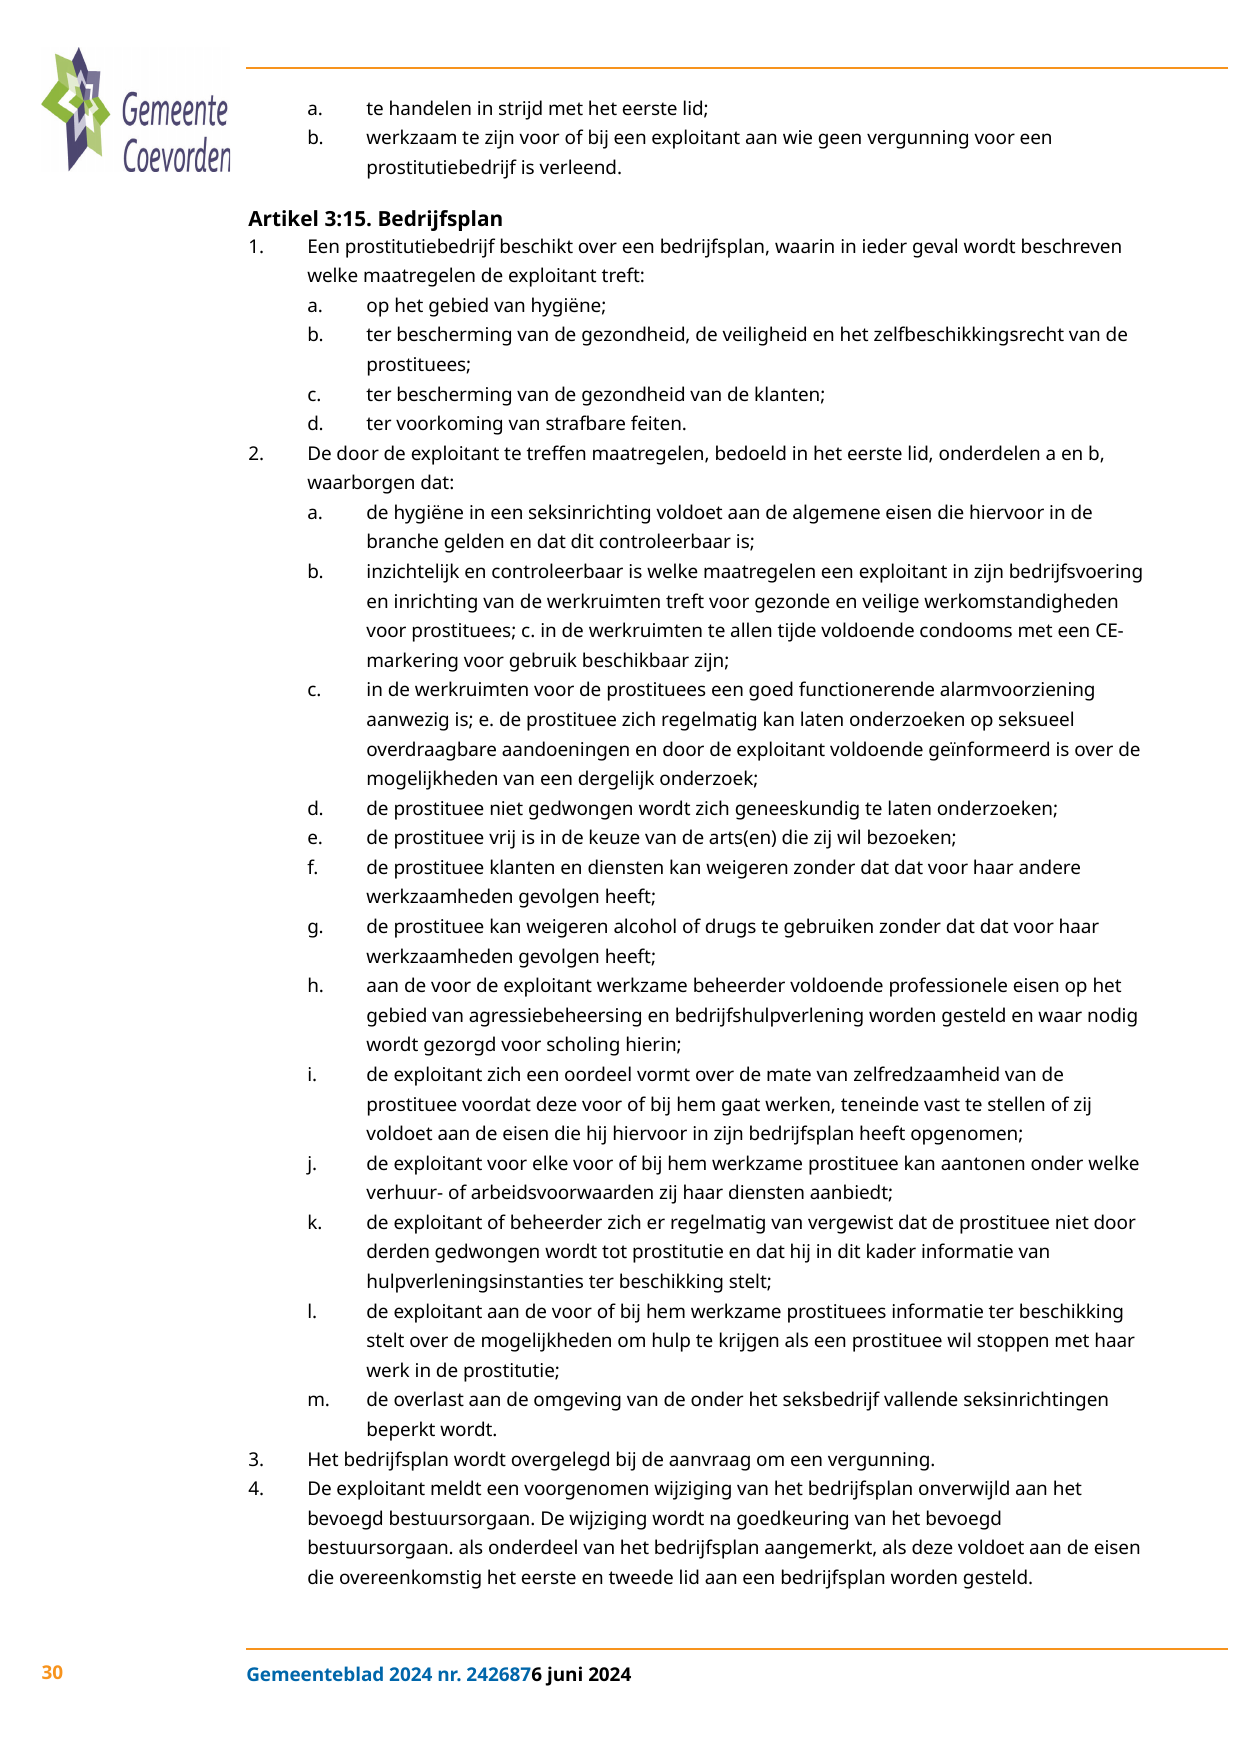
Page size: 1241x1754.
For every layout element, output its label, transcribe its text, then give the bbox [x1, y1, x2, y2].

list de prostituee klanten en diensten kan weigeren zonder dat dat voor haar andere werkzaamheden gevolgen heeft; [307, 854, 1152, 909]
list inzichtelijk en controleerbaar is welke maatregelen een exploitant in zijn bedrijfsvoering en inrichting van de werkruimten treft voor gezonde en veilige werkomstandigheden voor prostituees; c. in de werkruimten te allen tijde voldoende condooms met een CE-markering voor gebruik beschikbaar zijn; [307, 558, 1152, 673]
list ter voorkoming van strafbare feiten. [307, 410, 1152, 436]
list de overlast aan de omgeving van de onder het seksbedrijf vallende seksinrichtingen beperkt wordt. [307, 1387, 1152, 1442]
list aan de voor de exploitant werkzame beheerder voldoende professionele eisen op het gebied van agressiebeheersing en bedrijfshulpverlening worden gesteld en waar nodig wordt gezorgd voor scholing hierin; [307, 972, 1152, 1057]
list werkzaam te zijn voor of bij een exploitant aan wie geen vergunning voor een prostitutiebedrijf is verleend. [307, 124, 1152, 180]
picture [41, 47, 231, 172]
text Artikel 3:15. Bedrijfsplan [248, 204, 1152, 233]
list De door de exploitant te treffen maatregelen, bedoeld in het eerste lid, onderdelen a en b, waarborgen dat: [248, 440, 1152, 495]
list de exploitant voor elke voor of bij hem werkzame prostituee kan aantonen onder welke verhuur- of arbeidsvoorwaarden zij haar diensten aanbiedt; [307, 1150, 1152, 1205]
list de exploitant of beheerder zich er regelmatig van vergewist dat de prostituee niet door derden gedwongen wordt tot prostitutie en dat hij in dit kader informatie van hulpverleningsinstanties ter beschikking stelt; [307, 1209, 1152, 1294]
list de prostituee kan weigeren alcohol of drugs te gebruiken zonder dat dat voor haar werkzaamheden gevolgen heeft; [307, 913, 1152, 968]
list ter bescherming van de gezondheid van de klanten; [307, 381, 1152, 406]
list op het gebied van hygiëne; [307, 292, 1152, 318]
list de prostituee vrij is in de keuze van de arts(en) die zij wil bezoeken; [307, 824, 1152, 850]
list de prostituee niet gedwongen wordt zich geneeskundig te laten onderzoeken; [307, 795, 1152, 821]
list ter bescherming van de gezondheid, de veiligheid en het zelfbeschikkingsrecht van de prostituees; [307, 322, 1152, 377]
list de exploitant aan de voor of bij hem werkzame prostituees informatie ter beschikking stelt over de mogelijkheden om hulp te krijgen als een prostituee wil stoppen met haar werk in de prostitutie; [307, 1298, 1152, 1383]
list Het bedrijfsplan wordt overgelegd bij de aanvraag om een vergunning. [248, 1446, 1152, 1471]
list Een prostitutiebedrijf beschikt over een bedrijfsplan, waarin in ieder geval wordt beschreven welke maatregelen de exploitant treft: [248, 233, 1152, 288]
list in de werkruimten voor de prostituees een goed functionerende alarmvoorziening aanwezig is; e. de prostituee zich regelmatig kan laten onderzoeken op seksueel overdraagbare aandoeningen en door de exploitant voldoende geïnformeerd is over de mogelijkheden van een dergelijk onderzoek; [307, 677, 1152, 791]
list de hygiëne in een seksinrichting voldoet aan de algemene eisen die hiervoor in de branche gelden en dat dit controleerbaar is; [307, 499, 1152, 554]
list de exploitant zich een oordeel vormt over de mate van zelfredzaamheid van de prostituee voordat deze voor of bij hem gaat werken, teneinde vast te stellen of zij voldoet aan de eisen die hij hiervoor in zijn bedrijfsplan heeft opgenomen; [307, 1061, 1152, 1146]
list te handelen in strijd met het eerste lid; [307, 95, 1152, 121]
list De exploitant meldt een voorgenomen wijziging van het bedrijfsplan onverwijld aan het bevoegd bestuursorgaan. De wijziging wordt na goedkeuring van het bevoegd bestuursorgaan. als onderdeel van het bedrijfsplan aangemerkt, als deze voldoet aan de eisen die overeenkomstig het eerste en tweede lid aan een bedrijfsplan worden gesteld. [248, 1475, 1152, 1590]
